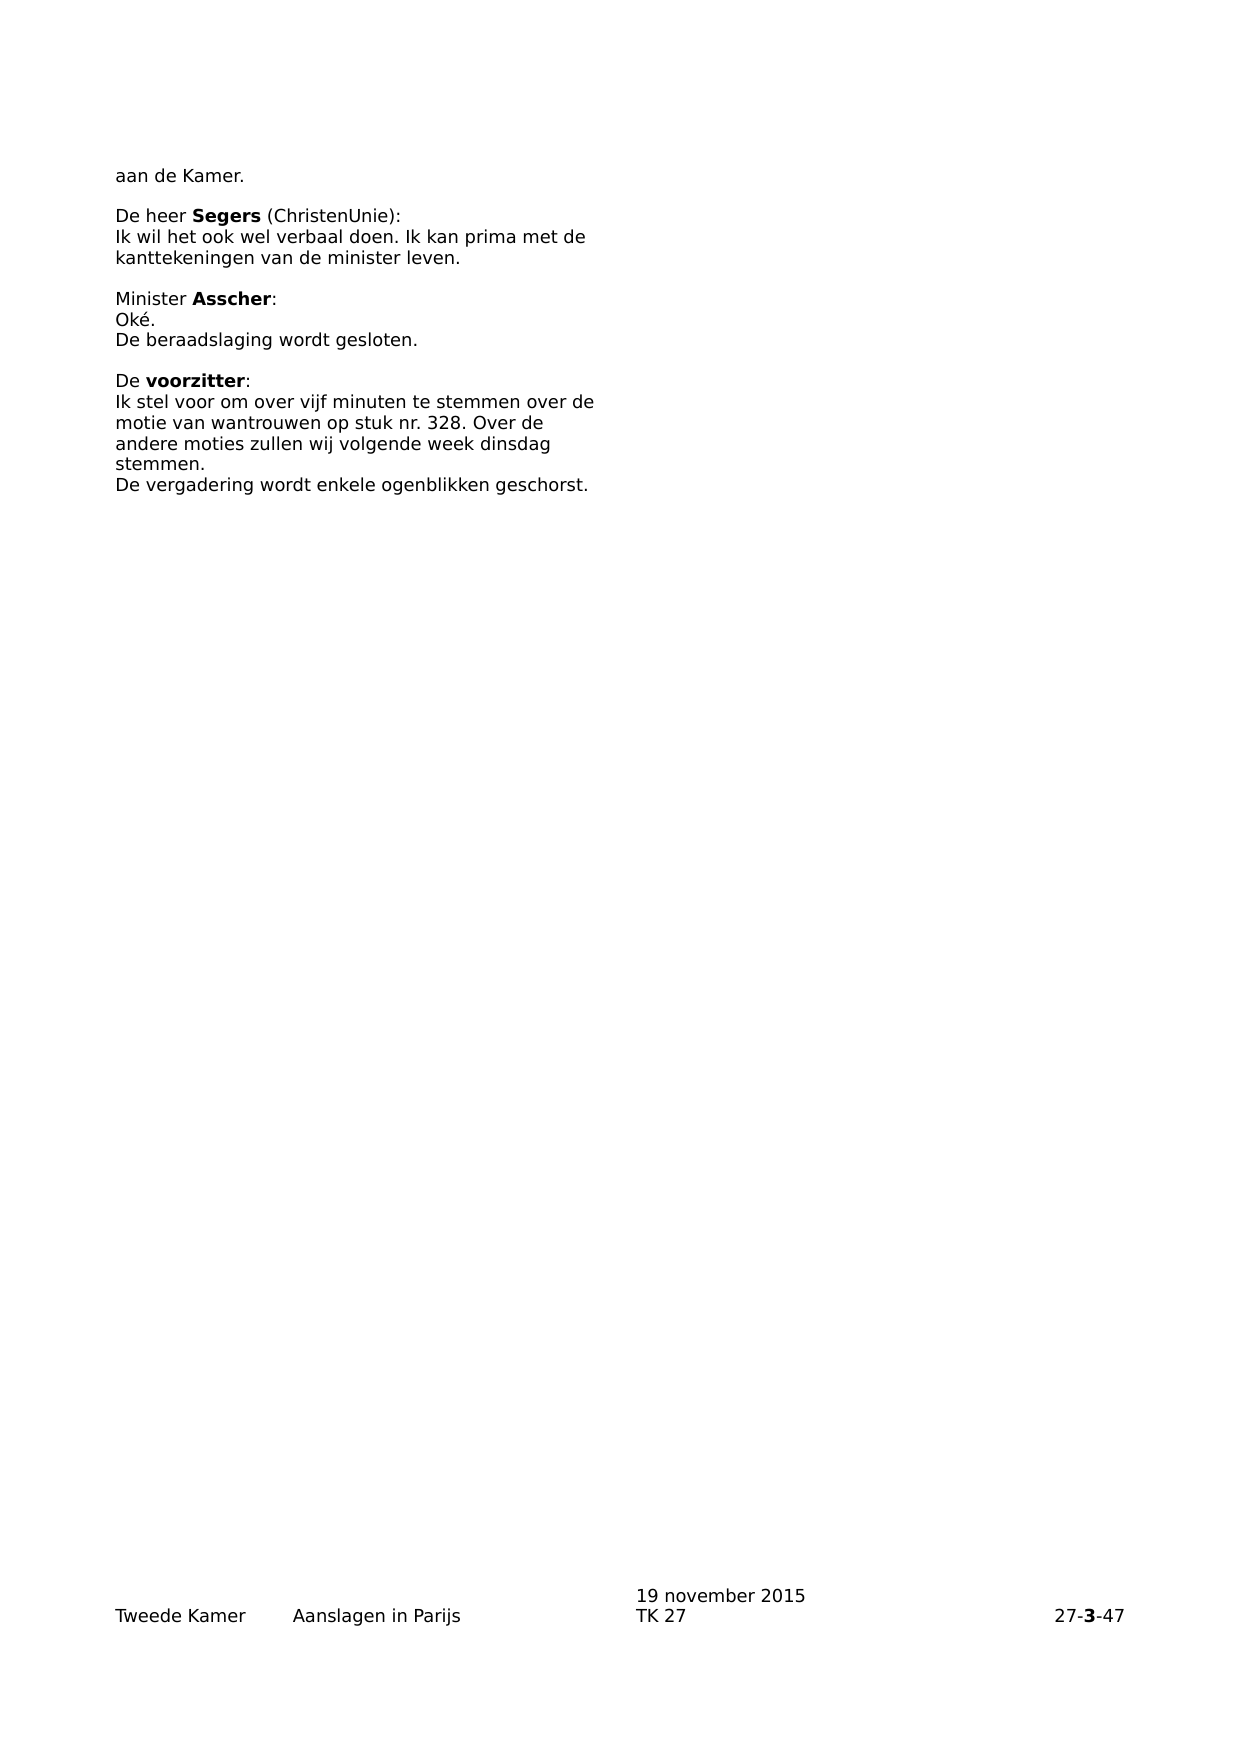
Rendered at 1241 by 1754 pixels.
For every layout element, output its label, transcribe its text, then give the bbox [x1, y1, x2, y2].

text Ik wil het ook wel verbaal doen. Ik kan prima met de kanttekeningen van de minister leven. [115, 227, 605, 268]
text De beraadslaging wordt gesloten. [115, 330, 605, 351]
text De vergadering wordt enkele ogenblikken geschorst. [115, 475, 605, 496]
text aan de Kamer. [115, 165, 605, 186]
text Oké. [115, 309, 605, 330]
text Minister Asscher: [115, 288, 605, 309]
text Ik stel voor om over vijf minuten te stemmen over de motie van wantrouwen op stuk nr. 328. Over de andere moties zullen wij volgende week dinsdag stemmen. [115, 392, 605, 475]
text De voorzitter: [115, 371, 605, 392]
text De heer Segers (ChristenUnie): [115, 206, 605, 227]
